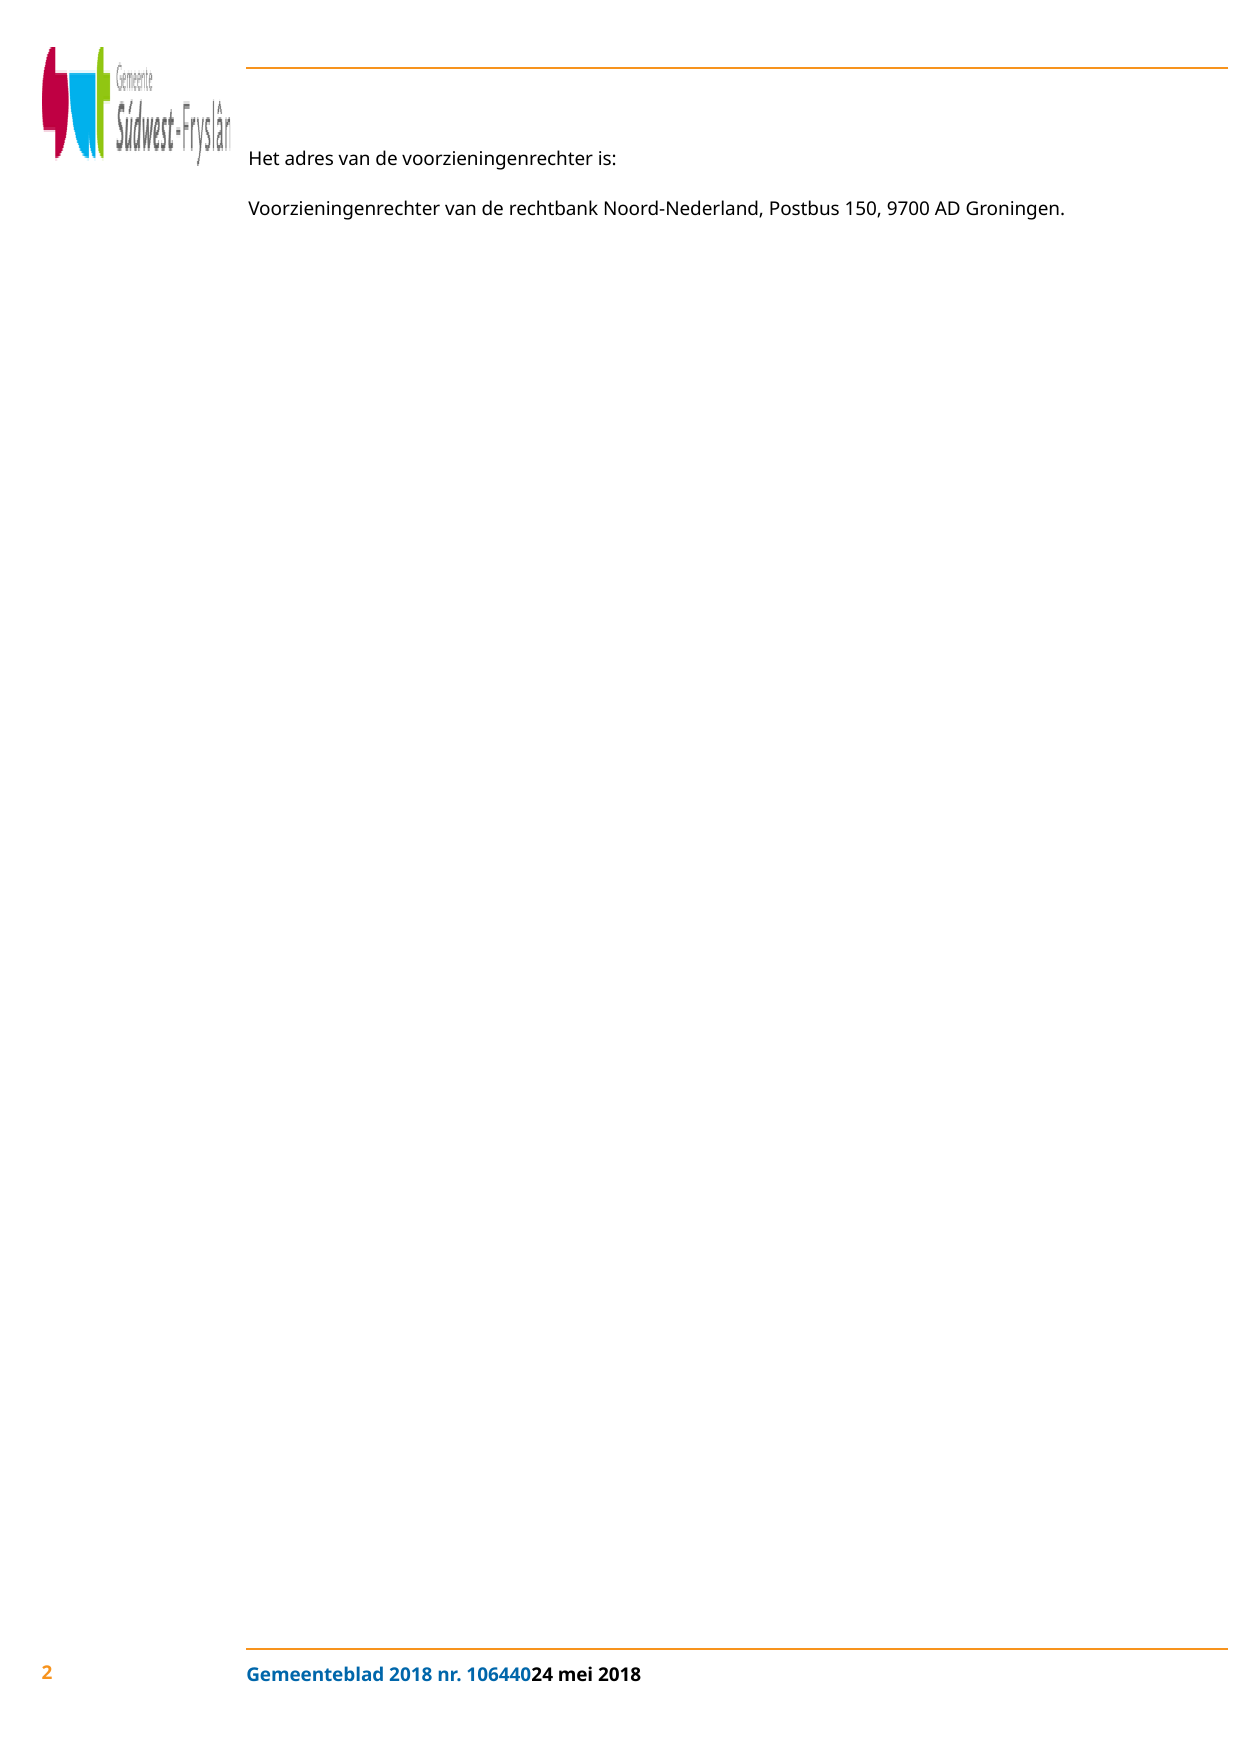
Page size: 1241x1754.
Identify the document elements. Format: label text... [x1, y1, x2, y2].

text Het adres van de voorzieningenrechter is: [248, 145, 1152, 171]
picture [41, 47, 231, 172]
text Voorzieningenrechter van de rechtbank Noord-Nederland, Postbus 150, 9700 AD Groningen. [248, 196, 1152, 221]
